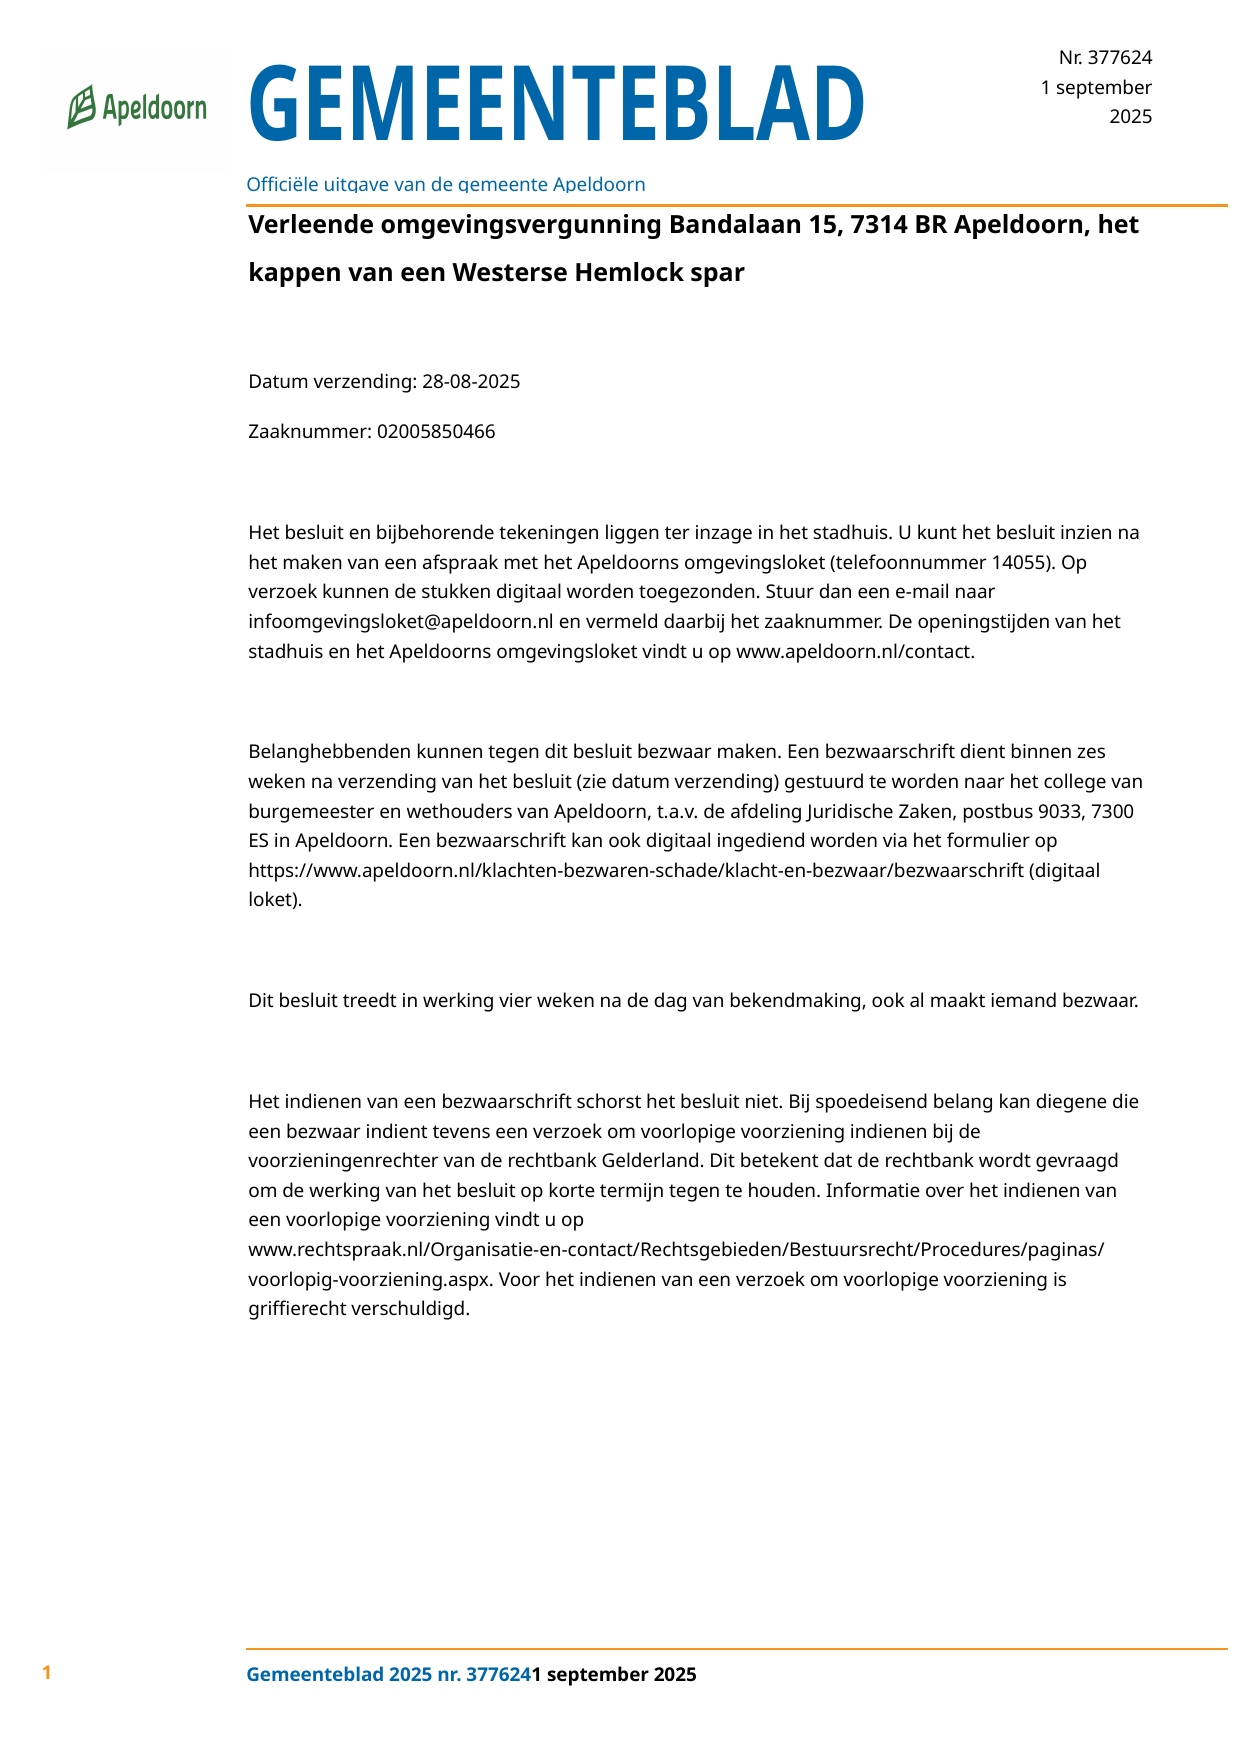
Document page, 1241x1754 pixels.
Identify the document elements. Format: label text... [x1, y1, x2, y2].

text Datum verzending: 28-08-2025 [248, 368, 1152, 394]
text Verleende omgevingsvergunning Bandalaan 15, 7314 BR Apeldoorn, het kappen van een Westerse Hemlock spar [248, 207, 1152, 288]
text Het besluit en bijbehorende tekeningen liggen ter inzage in het stadhuis. U kunt het besluit inzien na het maken van een afspraak met het Apeldoorns omgevingsloket (telefoonnummer 14055). Op verzoek kunnen de stukken digitaal worden toegezonden. Stuur dan een e-mail naar infoomgevingsloket@apeldoorn.nl en vermeld daarbij het zaaknummer. De openingstijden van het stadhuis en het Apeldoorns omgevingsloket vindt u op www.apeldoorn.nl/contact. [248, 519, 1152, 664]
text Zaaknummer: 02005850466 [248, 419, 1152, 444]
picture [41, 47, 231, 172]
text Dit besluit treedt in werking vier weken na de dag van bekendmaking, ook al maakt iemand bezwaar. [248, 987, 1152, 1013]
text Het indienen van een bezwaarschrift schorst het besluit niet. Bij spoedeisend belang kan diegene die een bezwaar indient tevens een verzoek om voorlopige voorziening indienen bij de voorzieningenrechter van de rechtbank Gelderland. Dit betekent dat de rechtbank wordt gevraagd om de werking van het besluit op korte termijn tegen te houden. Informatie over het indienen van een voorlopige voorziening vindt u op www.rechtspraak.nl/Organisatie-en-contact/Rechtsgebieden/Bestuursrecht/Procedures/paginas/voorlopig-voorziening.aspx. Voor het indienen van een verzoek om voorlopige voorziening is griffierecht verschuldigd. [248, 1088, 1152, 1321]
text Belanghebbenden kunnen tegen dit besluit bezwaar maken. Een bezwaarschrift dient binnen zes weken na verzending van het besluit (zie datum verzending) gestuurd te worden naar het college van burgemeester en wethouders van Apeldoorn, t.a.v. de afdeling Juridische Zaken, postbus 9033, 7300 ES in Apeldoorn. Een bezwaarschrift kan ook digitaal ingediend worden via het formulier op https://www.apeldoorn.nl/klachten-bezwaren-schade/klacht-en-bezwaar/bezwaarschrift (digitaal loket). [248, 739, 1152, 912]
